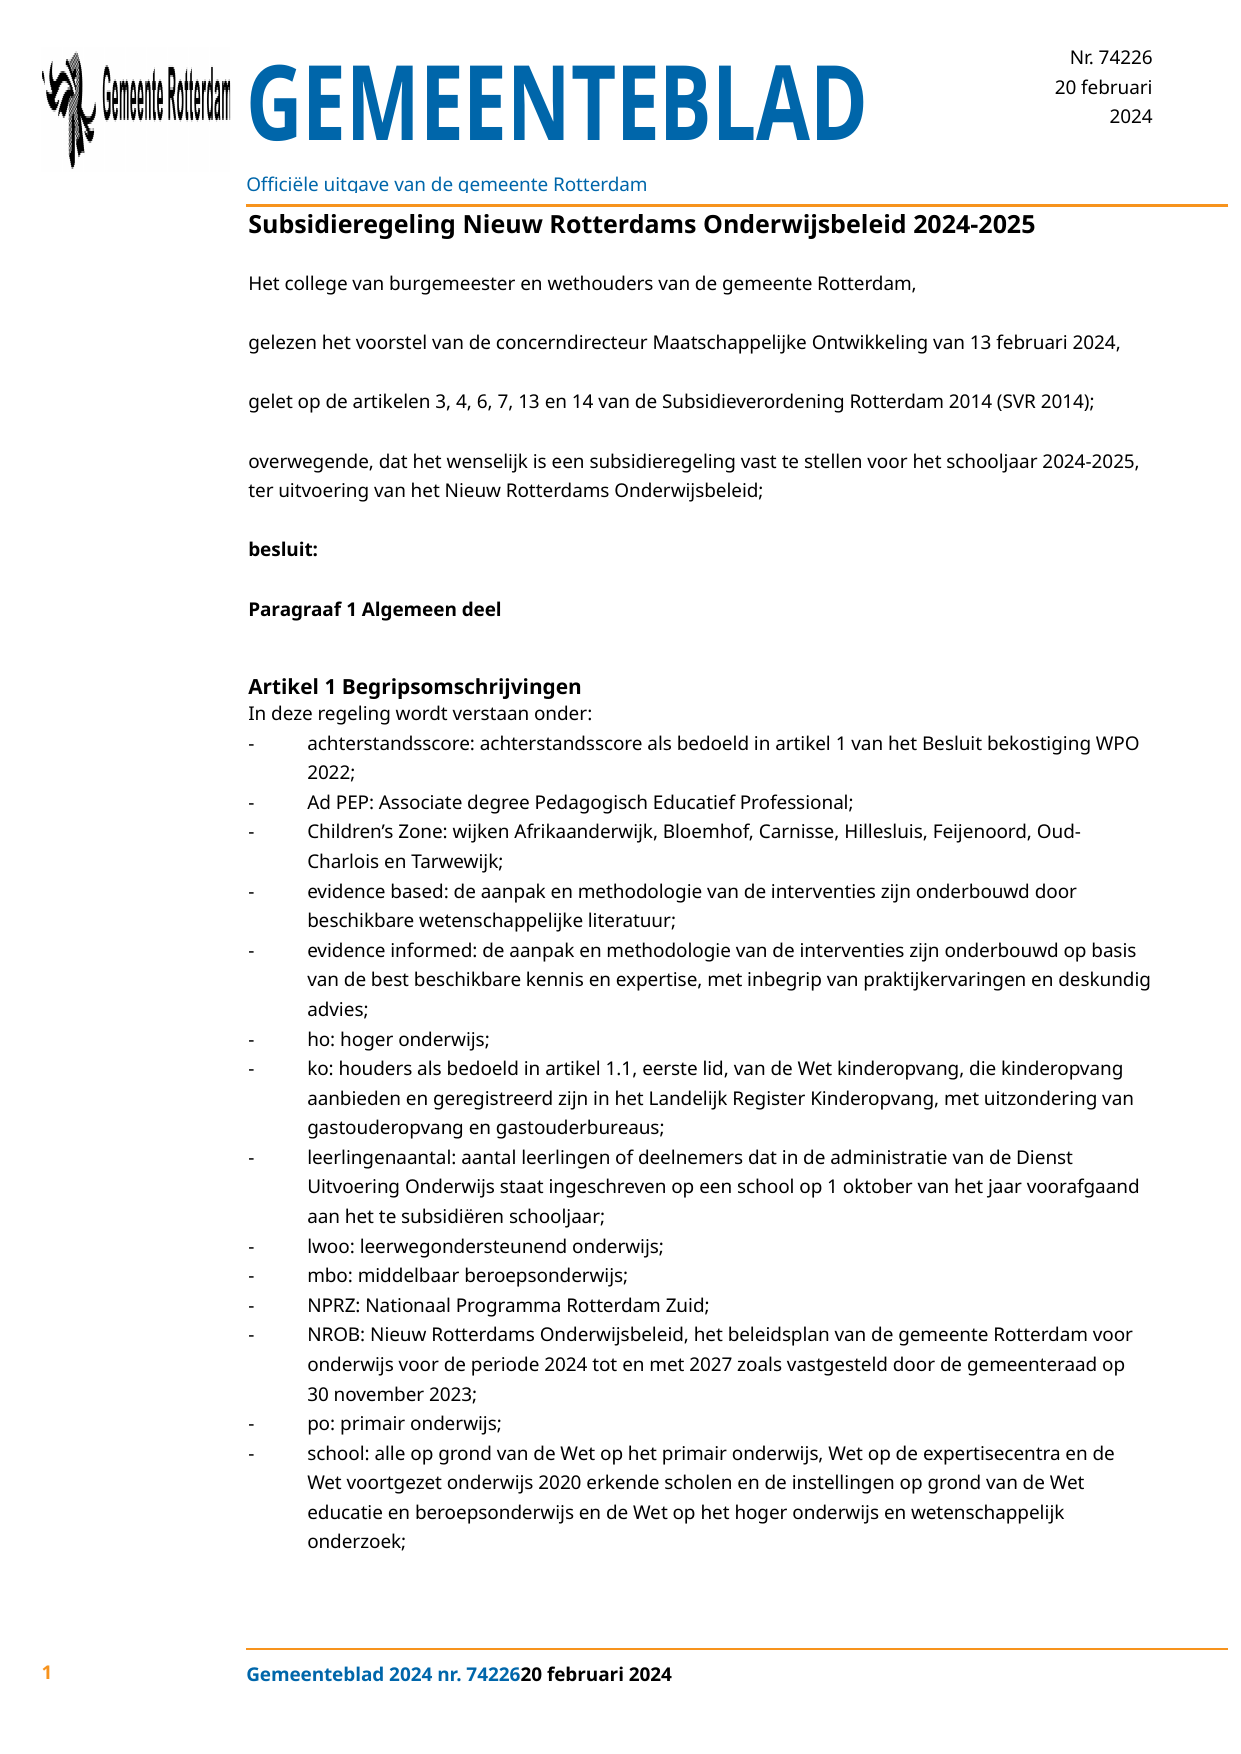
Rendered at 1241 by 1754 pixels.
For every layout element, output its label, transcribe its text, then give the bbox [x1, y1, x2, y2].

text gelezen het voorstel van de concerndirecteur Maatschappelijke Ontwikkeling van 13 februari 2024, [248, 329, 1152, 355]
text Subsidieregeling Nieuw Rotterdams Onderwijsbeleid 2024-2025 [248, 207, 1152, 241]
text overwegende, dat het wenselijk is een subsidieregeling vast te stellen voor het schooljaar 2024-2025, ter uitvoering van het Nieuw Rotterdams Onderwijsbeleid; [248, 448, 1152, 503]
list NROB: Nieuw Rotterdams Onderwijsbeleid, het beleidsplan van de gemeente Rotterdam voor onderwijs voor de periode 2024 tot en met 2027 zoals vastgesteld door de gemeenteraad op 30 november 2023; [248, 1322, 1152, 1406]
list leerlingenaantal: aantal leerlingen of deelnemers dat in de administratie van de Dienst Uitvoering Onderwijs staat ingeschreven op een school op 1 oktober van het jaar voorafgaand aan het te subsidiëren schooljaar; [248, 1144, 1152, 1229]
list ko: houders als bedoeld in artikel 1.1, eerste lid, van de Wet kinderopvang, die kinderopvang aanbieden en geregistreerd zijn in het Landelijk Register Kinderopvang, met uitzondering van gastouderopvang en gastouderbureaus; [248, 1055, 1152, 1140]
list Ad PEP: Associate degree Pedagogisch Educatief Professional; [248, 789, 1152, 815]
text gelet op de artikelen 3, 4, 6, 7, 13 en 14 van de Subsidieverordening Rotterdam 2014 (SVR 2014); [248, 389, 1152, 414]
list mbo: middelbaar beroepsonderwijs; [248, 1262, 1152, 1288]
list lwoo: leerwegondersteunend onderwijs; [248, 1233, 1152, 1258]
list achterstandsscore: achterstandsscore als bedoeld in artikel 1 van het Besluit bekostiging WPO 2022; [248, 730, 1152, 785]
text In deze regeling wordt verstaan onder: [248, 700, 1152, 726]
text besluit: [248, 537, 1152, 562]
text Het college van burgemeester en wethouders van de gemeente Rotterdam, [248, 270, 1152, 296]
picture [41, 47, 231, 172]
list po: primair onderwijs; [248, 1410, 1152, 1436]
list evidence informed: de aanpak en methodologie van de interventies zijn onderbouwd op basis van de best beschikbare kennis en expertise, met inbegrip van praktijkervaringen en deskundig advies; [248, 937, 1152, 1022]
list evidence based: de aanpak en methodologie van de interventies zijn onderbouwd door beschikbare wetenschappelijke literatuur; [248, 878, 1152, 933]
list Children’s Zone: wijken Afrikaanderwijk, Bloemhof, Carnisse, Hillesluis, Feijenoord, Oud-Charlois en Tarwewijk; [248, 819, 1152, 874]
list NPRZ: Nationaal Programma Rotterdam Zuid; [248, 1292, 1152, 1318]
text Paragraaf 1 Algemeen deel [248, 596, 1152, 621]
text Artikel 1 Begripsomschrijvingen [248, 672, 1152, 700]
list school: alle op grond van de Wet op het primair onderwijs, Wet op de expertisecentra en de Wet voortgezet onderwijs 2020 erkende scholen en de instellingen op grond van de Wet educatie en beroepsonderwijs en de Wet op het hoger onderwijs en wetenschappelijk onderzoek; [248, 1440, 1152, 1554]
list ho: hoger onderwijs; [248, 1026, 1152, 1051]
